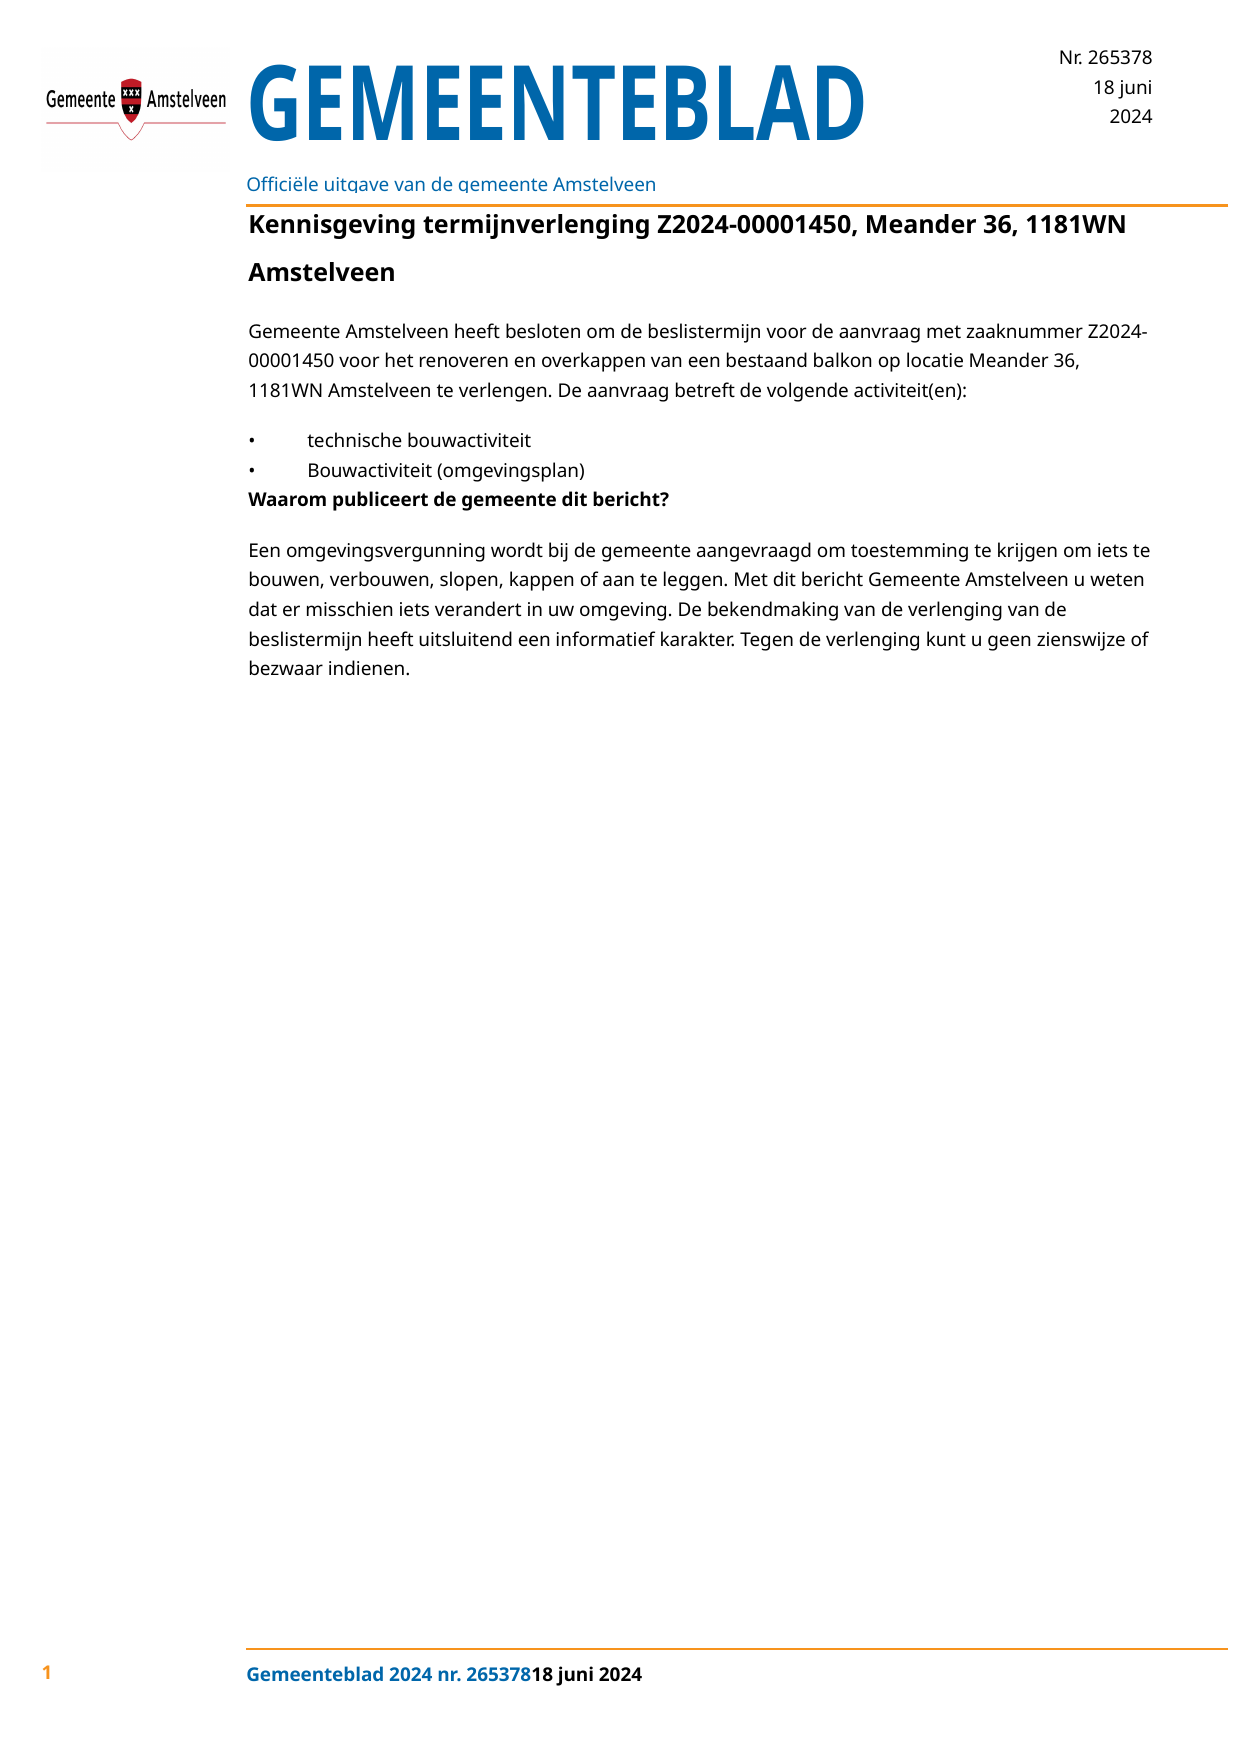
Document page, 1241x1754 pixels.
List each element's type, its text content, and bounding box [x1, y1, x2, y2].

picture [41, 47, 231, 172]
text Gemeente Amstelveen heeft besloten om de beslistermijn voor de aanvraag met zaaknummer Z2024-00001450 voor het renoveren en overkappen van een bestaand balkon op locatie Meander 36, 1181WN Amstelveen te verlengen. De aanvraag betreft de volgende activiteit(en): [248, 318, 1152, 403]
list technische bouwactiviteit [248, 427, 1152, 453]
text Kennisgeving termijnverlenging Z2024-00001450, Meander 36, 1181WN Amstelveen [248, 207, 1152, 288]
text Waarom publiceert de gemeente dit bericht? [248, 487, 1152, 512]
list Bouwactiviteit (omgevingsplan) [248, 457, 1152, 483]
text Een omgevingsvergunning wordt bij de gemeente aangevraagd om toestemming te krijgen om iets te bouwen, verbouwen, slopen, kappen of aan te leggen. Met dit bericht Gemeente Amstelveen u weten dat er misschien iets verandert in uw omgeving. De bekendmaking van de verlenging van de beslistermijn heeft uitsluitend een informatief karakter. Tegen de verlenging kunt u geen zienswijze of bezwaar indienen. [248, 537, 1152, 681]
